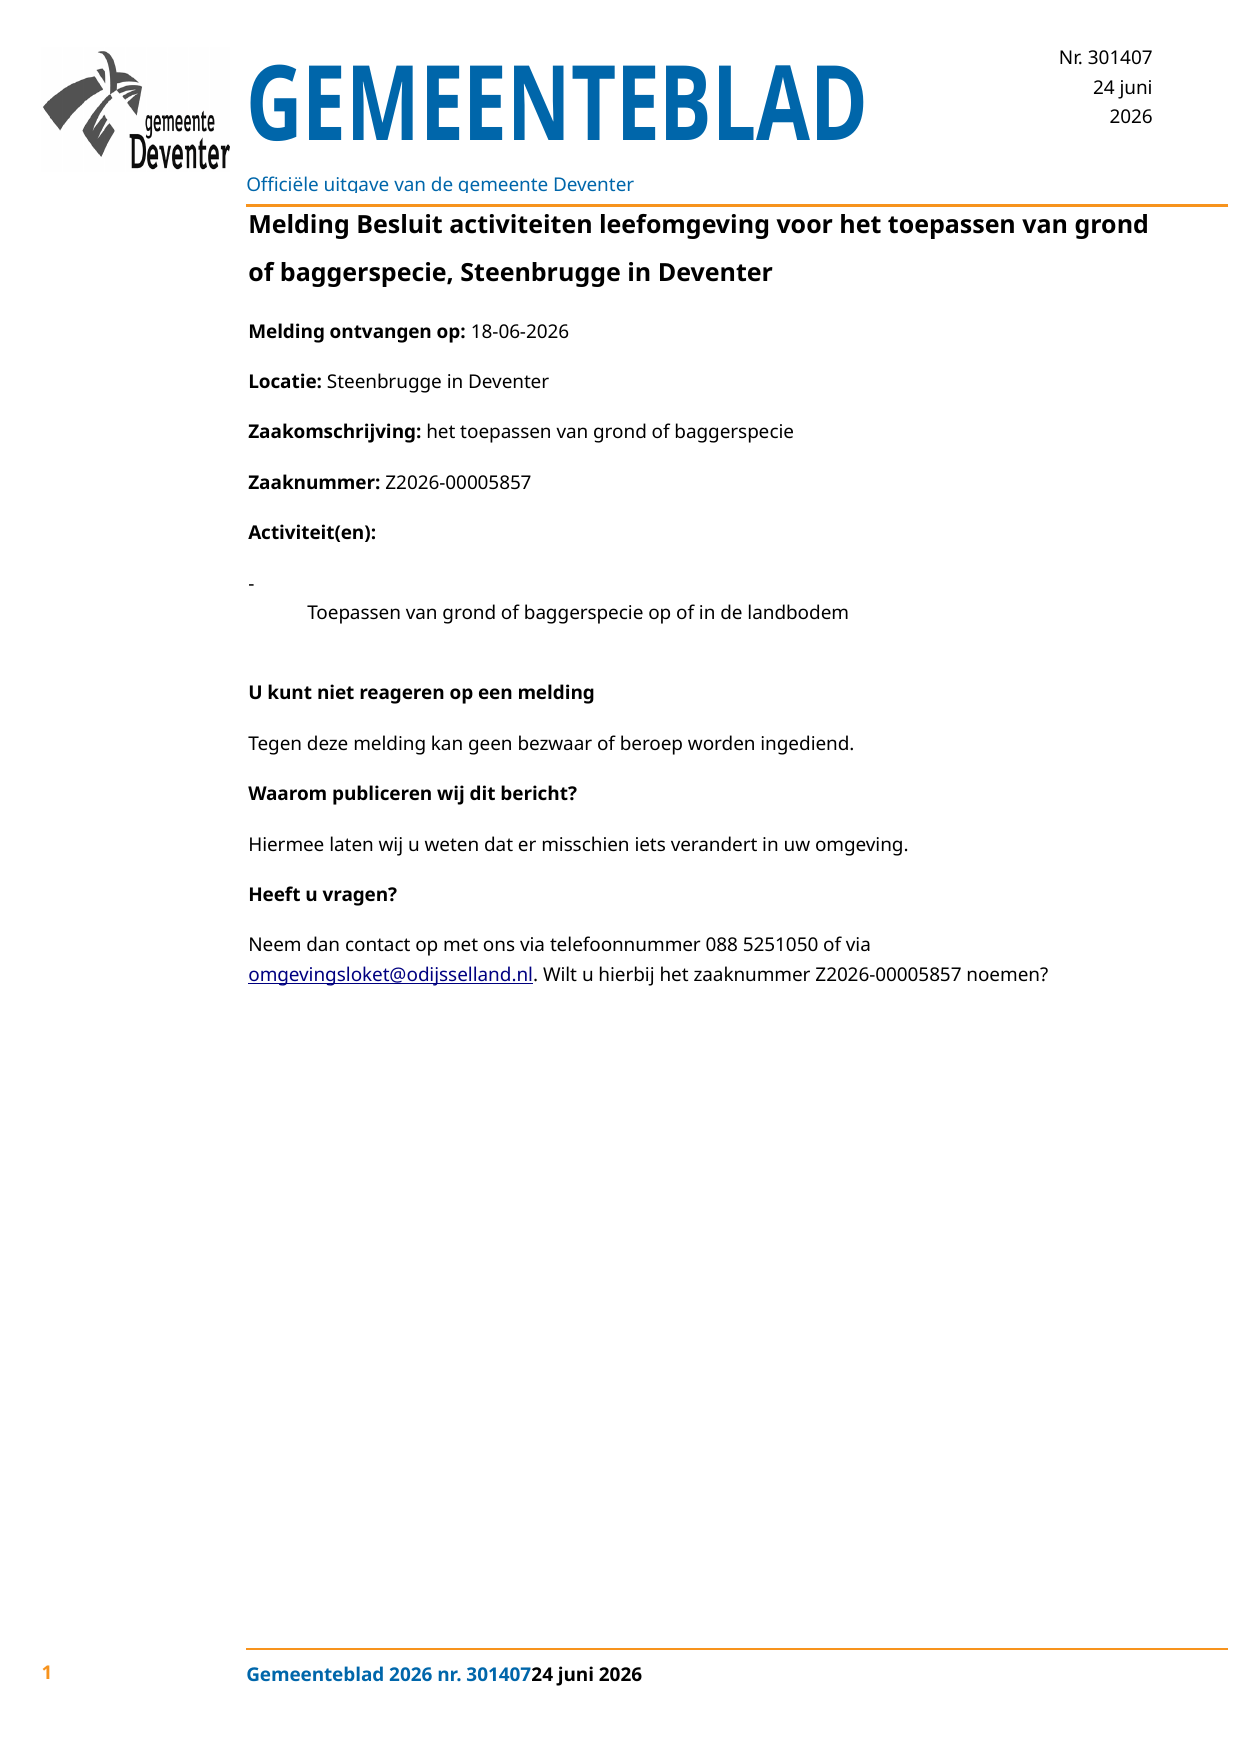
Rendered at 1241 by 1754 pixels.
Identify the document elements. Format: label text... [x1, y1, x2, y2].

text Melding ontvangen op: 18-06-2026 [248, 318, 1152, 344]
text Zaakomschrijving: het toepassen van grond of baggerspecie [248, 419, 1152, 444]
text Heeft u vragen? [248, 881, 1152, 907]
text U kunt niet reageren op een melding [248, 679, 1152, 705]
picture [41, 47, 231, 172]
list Toepassen van grond of baggerspecie op of in de landbodem [248, 599, 1152, 625]
text Neem dan contact op met ons via telefoonnummer 088 5251050 of via omgevingsloket@odijsselland.nl. Wilt u hierbij het zaaknummer Z2026-00005857 noemen? [248, 932, 1152, 987]
text Tegen deze melding kan geen bezwaar of beroep worden ingediend. [248, 730, 1152, 756]
text Locatie: Steenbrugge in Deventer [248, 368, 1152, 394]
text Waarom publiceren wij dit bericht? [248, 780, 1152, 806]
text Melding Besluit activiteiten leefomgeving voor het toepassen van grond of baggerspecie, Steenbrugge in Deventer [248, 207, 1152, 288]
text Activiteit(en): [248, 519, 1152, 545]
text Zaaknummer: Z2026-00005857 [248, 469, 1152, 495]
text Hiermee laten wij u weten dat er misschien iets verandert in uw omgeving. [248, 831, 1152, 857]
